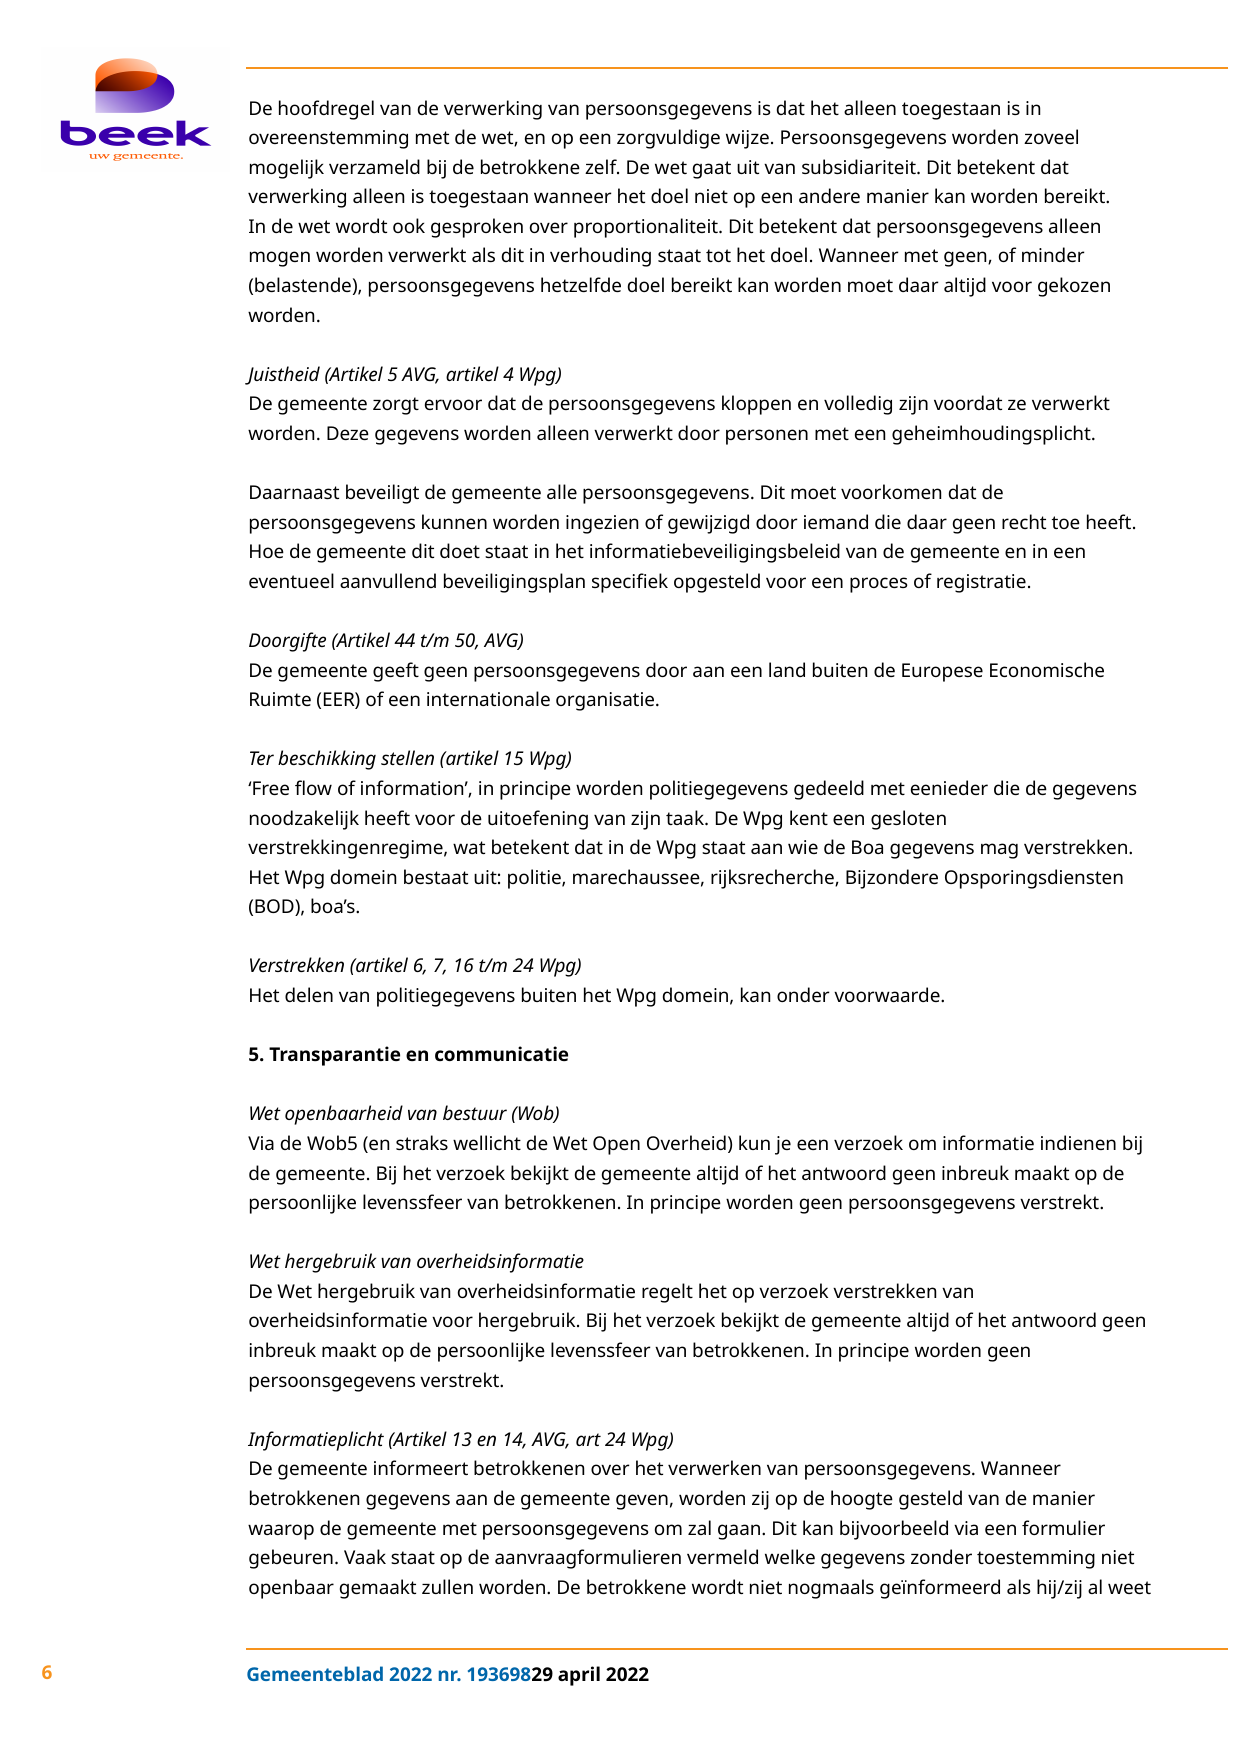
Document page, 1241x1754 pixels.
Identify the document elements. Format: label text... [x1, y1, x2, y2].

text Het Wpg domein bestaat uit: politie, marechaussee, rijksrecherche, Bijzondere Opsporingsdiensten (BOD), boa’s. [248, 864, 1152, 919]
text De gemeente geeft geen persoonsgegevens door aan een land buiten de Europese Economische Ruimte (EER) of een internationale organisatie. [248, 657, 1152, 712]
text Wet openbaarheid van bestuur (Wob) [248, 1101, 1152, 1126]
text Informatieplicht (Artikel 13 en 14, AVG, art 24 Wpg) [248, 1426, 1152, 1452]
text Wet hergebruik van overheidsinformatie [248, 1248, 1152, 1274]
text Het delen van politiegegevens buiten het Wpg domein, kan onder voorwaarde. [248, 982, 1152, 1008]
text De hoofdregel van de verwerking van persoonsgegevens is dat het alleen toegestaan is in overeenstemming met de wet, en op een zorgvuldige wijze. Persoonsgegevens worden zoveel mogelijk verzameld bij de betrokkene zelf. De wet gaat uit van subsidiariteit. Dit betekent dat verwerking alleen is toegestaan wanneer het doel niet op een andere manier kan worden bereikt. [248, 95, 1152, 209]
text 5. Transparantie en communicatie [248, 1041, 1152, 1067]
text Via de Wob5 (en straks wellicht de Wet Open Overheid) kun je een verzoek om informatie indienen bij de gemeente. Bij het verzoek bekijkt de gemeente altijd of het antwoord geen inbreuk maakt op de persoonlijke levenssfeer van betrokkenen. In principe worden geen persoonsgegevens verstrekt. [248, 1130, 1152, 1215]
text Ter beschikking stellen (artikel 15 Wpg) [248, 746, 1152, 771]
text Doorgifte (Artikel 44 t/m 50, AVG) [248, 627, 1152, 653]
text Juistheid (Artikel 5 AVG, artikel 4 Wpg) [248, 361, 1152, 387]
text In de wet wordt ook gesproken over proportionaliteit. Dit betekent dat persoonsgegevens alleen mogen worden verwerkt als dit in verhouding staat tot het doel. Wanneer met geen, of minder (belastende), persoonsgegevens hetzelfde doel bereikt kan worden moet daar altijd voor gekozen worden. [248, 213, 1152, 328]
text Daarnaast beveiligt de gemeente alle persoonsgegevens. Dit moet voorkomen dat de persoonsgegevens kunnen worden ingezien of gewijzigd door iemand die daar geen recht toe heeft. Hoe de gemeente dit doet staat in het informatiebeveiligingsbeleid van de gemeente en in een eventueel aanvullend beveiligingsplan specifiek opgesteld voor een proces of registratie. [248, 479, 1152, 594]
text ‘Free flow of information’, in principe worden politiegegevens gedeeld met eenieder die de gegevens noodzakelijk heeft voor de uitoefening van zijn taak. De Wpg kent een gesloten verstrekkingenregime, wat betekent dat in de Wpg staat aan wie de Boa gegevens mag verstrekken. [248, 775, 1152, 860]
picture [41, 47, 231, 172]
text Verstrekken (artikel 6, 7, 16 t/m 24 Wpg) [248, 953, 1152, 978]
text De gemeente informeert betrokkenen over het verwerken van persoonsgegevens. Wanneer betrokkenen gegevens aan de gemeente geven, worden zij op de hoogte gesteld van de manier waarop de gemeente met persoonsgegevens om zal gaan. Dit kan bijvoorbeeld via een formulier gebeuren. Vaak staat op de aanvraagformulieren vermeld welke gegevens zonder toestemming niet openbaar gemaakt zullen worden. De betrokkene wordt niet nogmaals geïnformeerd als hij/zij al weet [248, 1456, 1152, 1600]
text De gemeente zorgt ervoor dat de persoonsgegevens kloppen en volledig zijn voordat ze verwerkt worden. Deze gegevens worden alleen verwerkt door personen met een geheimhoudingsplicht. [248, 391, 1152, 446]
text De Wet hergebruik van overheidsinformatie regelt het op verzoek verstrekken van overheidsinformatie voor hergebruik. Bij het verzoek bekijkt de gemeente altijd of het antwoord geen inbreuk maakt op de persoonlijke levenssfeer van betrokkenen. In principe worden geen persoonsgegevens verstrekt. [248, 1278, 1152, 1393]
